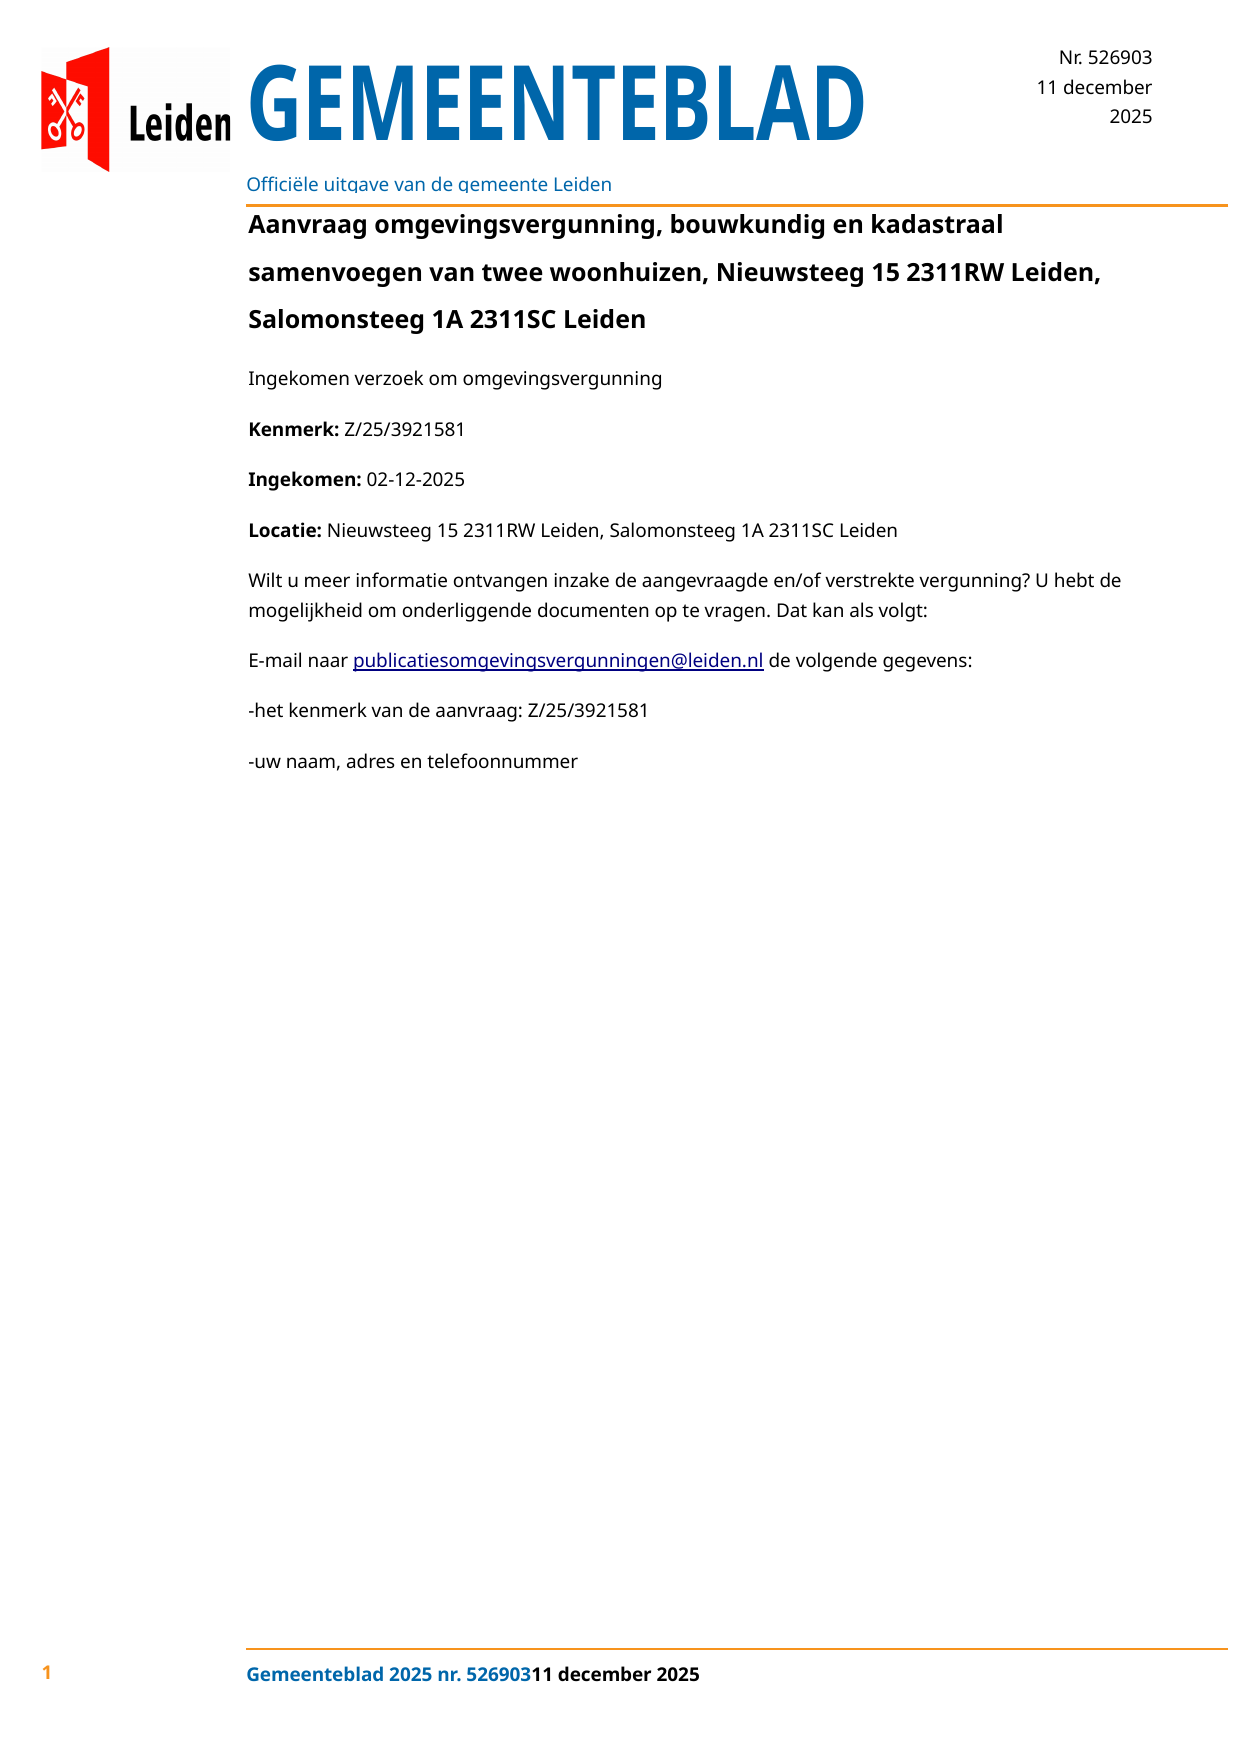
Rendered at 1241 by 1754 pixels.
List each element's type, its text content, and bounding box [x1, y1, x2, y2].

text Kenmerk: Z/25/3921581 [248, 416, 1152, 442]
text Wilt u meer informatie ontvangen inzake de aangevraagde en/of verstrekte vergunning? U hebt de mogelijkheid om onderliggende documenten op te vragen. Dat kan als volgt: [248, 567, 1152, 622]
text Ingekomen: 02-12-2025 [248, 466, 1152, 492]
text Ingekomen verzoek om omgevingsvergunning [248, 366, 1152, 391]
picture [41, 47, 231, 172]
text -uw naam, adres en telefoonnummer [248, 748, 1152, 774]
text -het kenmerk van de aanvraag: Z/25/3921581 [248, 698, 1152, 723]
text Aanvraag omgevingsvergunning, bouwkundig en kadastraal samenvoegen van twee woonhuizen, Nieuwsteeg 15 2311RW Leiden, Salomonsteeg 1A 2311SC Leiden [248, 207, 1152, 336]
text E-mail naar publicatiesomgevingsvergunningen@leiden.nl de volgende gegevens: [248, 647, 1152, 673]
text Locatie: Nieuwsteeg 15 2311RW Leiden, Salomonsteeg 1A 2311SC Leiden [248, 517, 1152, 542]
